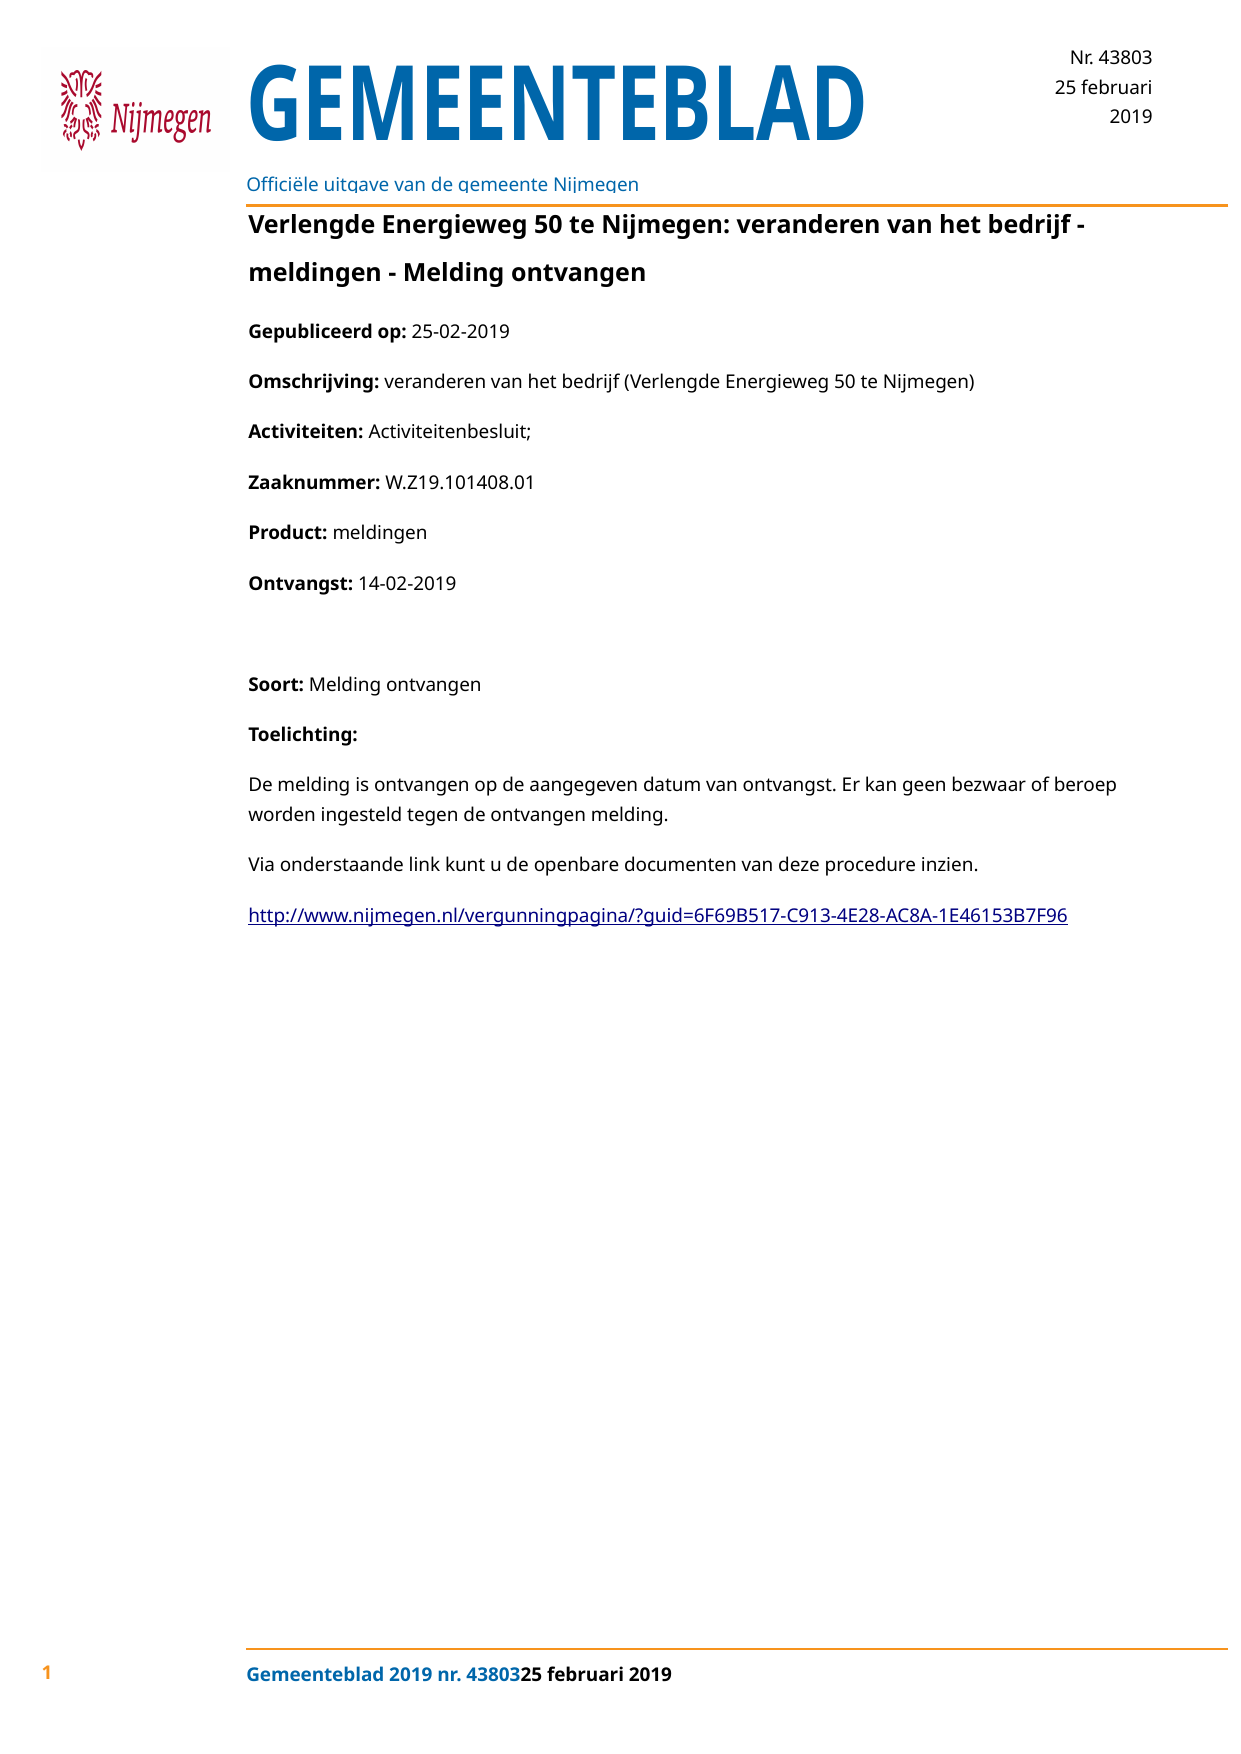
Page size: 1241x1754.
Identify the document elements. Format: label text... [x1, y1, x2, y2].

text De melding is ontvangen op de aangegeven datum van ontvangst. Er kan geen bezwaar of beroep worden ingesteld tegen de ontvangen melding. [248, 772, 1152, 827]
text http://www.nijmegen.nl/vergunningpagina/?guid=6F69B517-C913-4E28-AC8A-1E46153B7F96 [248, 902, 1152, 928]
text Omschrijving: veranderen van het bedrijf (Verlengde Energieweg 50 te Nijmegen) [248, 368, 1152, 394]
text Ontvangst: 14-02-2019 [248, 570, 1152, 596]
text Via onderstaande link kunt u de openbare documenten van deze procedure inzien. [248, 852, 1152, 877]
text Zaaknummer: W.Z19.101408.01 [248, 469, 1152, 495]
text Soort: Melding ontvangen [248, 671, 1152, 697]
text Activiteiten: Activiteitenbesluit; [248, 419, 1152, 444]
text Verlengde Energieweg 50 te Nijmegen: veranderen van het bedrijf - meldingen - Melding ontvangen [248, 207, 1152, 288]
text Product: meldingen [248, 519, 1152, 545]
picture [41, 47, 231, 172]
text Toelichting: [248, 721, 1152, 747]
text Gepubliceerd op: 25-02-2019 [248, 318, 1152, 344]
